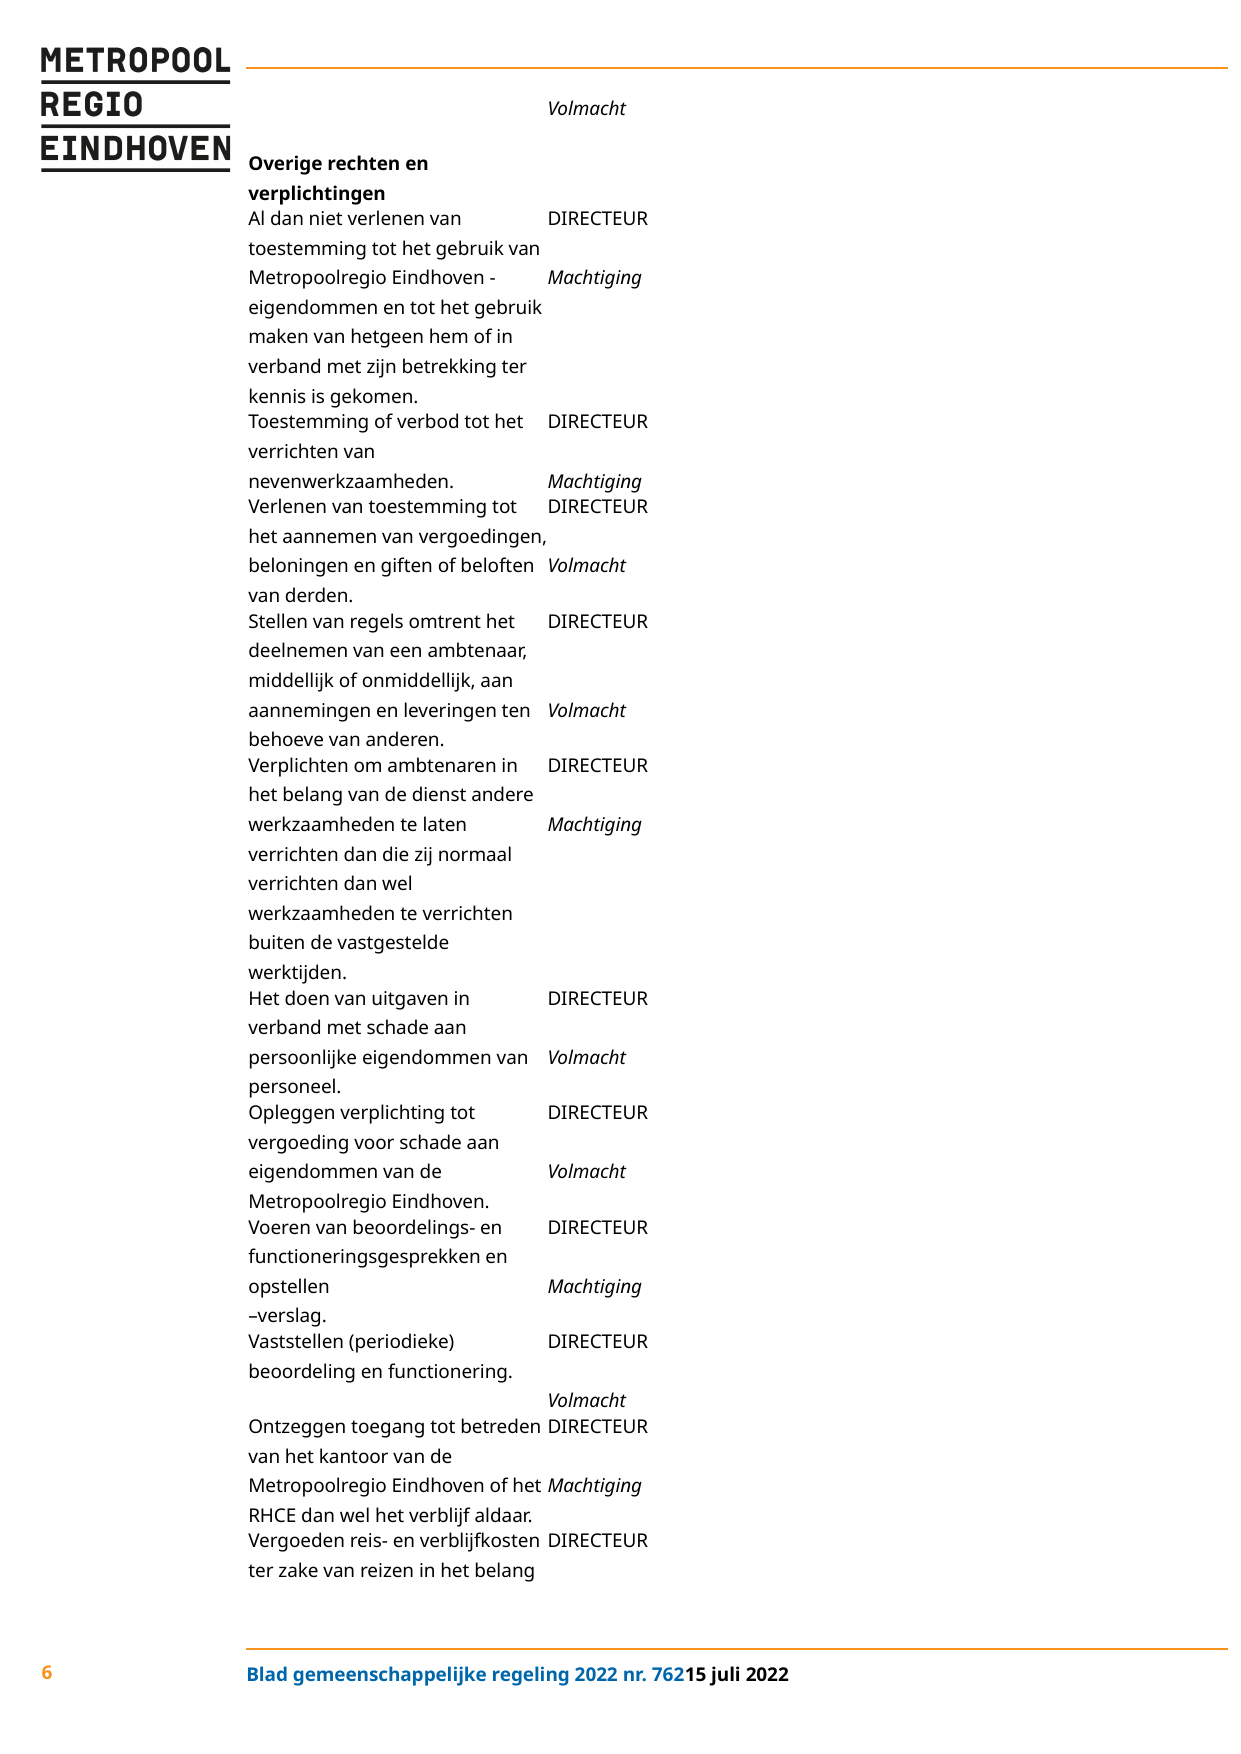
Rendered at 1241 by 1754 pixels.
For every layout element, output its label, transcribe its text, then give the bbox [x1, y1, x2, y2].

table_cell [817, 409, 1152, 493]
table_cell [817, 494, 1152, 608]
table_cell [817, 1099, 1152, 1214]
table_cell [817, 608, 1152, 752]
table_cell [682, 121, 817, 205]
table_cell [817, 1214, 1152, 1328]
table_cell [248, 95, 547, 121]
table_cell [682, 95, 817, 121]
table_cell DIRECTEUR Volmacht [547, 494, 682, 608]
table_cell [682, 608, 817, 752]
table_cell DIRECTEUR Machtiging [547, 205, 682, 409]
table_cell DIRECTEUR Machtiging [547, 409, 682, 493]
table_cell Ontzeggen toegang tot betreden van het kantoor van de Metropoolregio Eindhoven of het RHCE dan wel het verblijf aldaar. [248, 1413, 547, 1528]
table_cell [817, 752, 1152, 985]
table_cell [682, 752, 817, 985]
table_cell DIRECTEUR Volmacht [547, 985, 682, 1099]
table_cell DIRECTEUR [547, 1528, 682, 1583]
table_cell Vaststellen (periodieke) beoordeling en functionering. [248, 1328, 547, 1413]
table_cell [682, 1328, 817, 1413]
table_cell DIRECTEUR Machtiging [547, 752, 682, 985]
table_cell [682, 1528, 817, 1583]
table_cell Toestemming of verbod tot het verrichten van nevenwerkzaamheden. [248, 409, 547, 493]
table_cell Al dan niet verlenen van toestemming tot het gebruik van Metropoolregio Eindhoven -eigendommen en tot het gebruik maken van hetgeen hem of in verband met zijn betrekking ter kennis is gekomen. [248, 205, 547, 409]
table_cell [817, 1413, 1152, 1528]
table_cell [682, 985, 817, 1099]
table_cell [817, 1528, 1152, 1583]
table_cell Verplichten om ambtenaren in het belang van de dienst andere werkzaamheden te laten verrichten dan die zij normaal verrichten dan wel werkzaamheden te verrichten buiten de vastgestelde werktijden. [248, 752, 547, 985]
table_cell Voeren van beoordelings- en functioneringsgesprekken en opstellen –verslag. [248, 1214, 547, 1328]
table_cell [682, 409, 817, 493]
table_cell Volmacht [547, 95, 682, 121]
table_cell DIRECTEUR Volmacht [547, 1099, 682, 1214]
picture [41, 47, 231, 172]
table_cell [682, 494, 817, 608]
table_cell [682, 1099, 817, 1214]
table_cell [682, 1413, 817, 1528]
table_cell [817, 121, 1152, 205]
table_cell Stellen van regels omtrent het deelnemen van een ambtenaar, middellijk of onmiddellijk, aan aannemingen en leveringen ten behoeve van anderen. [248, 608, 547, 752]
table_cell Verlenen van toestemming tot het aannemen van vergoedingen, beloningen en giften of beloften van derden. [248, 494, 547, 608]
table_cell [547, 121, 682, 205]
table_cell [817, 1328, 1152, 1413]
table_cell Vergoeden reis- en verblijfkosten ter zake van reizen in het belang [248, 1528, 547, 1583]
table_cell DIRECTEUR Machtiging [547, 1413, 682, 1528]
table_cell [817, 205, 1152, 409]
table_cell [817, 985, 1152, 1099]
table_cell Het doen van uitgaven in verband met schade aan persoonlijke eigendommen van personeel. [248, 985, 547, 1099]
table_cell DIRECTEUR Volmacht [547, 1328, 682, 1413]
table_cell Overige rechten en verplichtingen [248, 121, 547, 205]
table_cell DIRECTEUR Volmacht [547, 608, 682, 752]
table_cell DIRECTEUR Machtiging [547, 1214, 682, 1328]
table_cell [682, 205, 817, 409]
table_cell [817, 95, 1152, 121]
table_cell [682, 1214, 817, 1328]
table_cell Opleggen verplichting tot vergoeding voor schade aan eigendommen van de Metropoolregio Eindhoven. [248, 1099, 547, 1214]
